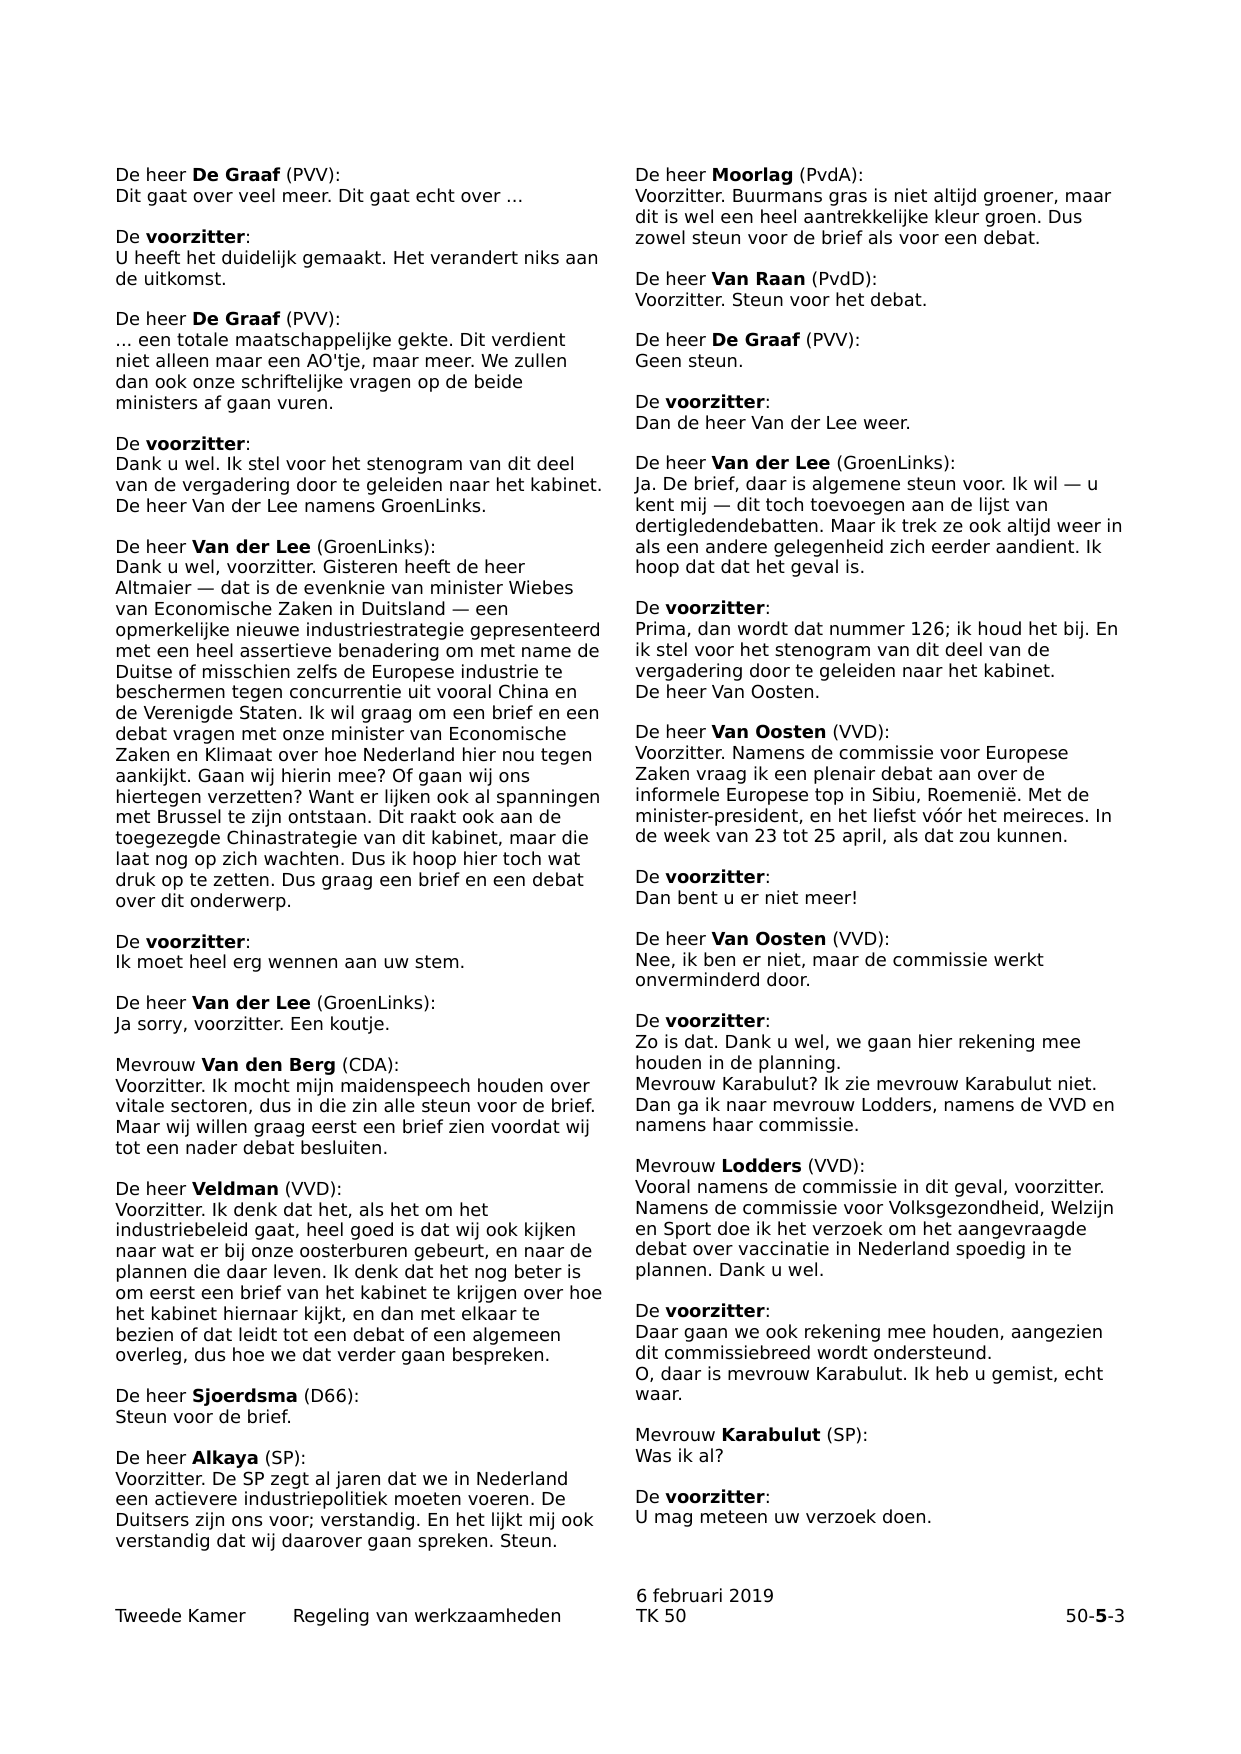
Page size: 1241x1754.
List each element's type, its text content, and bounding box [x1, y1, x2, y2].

text De heer Moorlag (PvdA): [635, 165, 1125, 186]
text De heer De Graaf (PVV): [115, 309, 605, 330]
text De voorzitter: [635, 1486, 1125, 1507]
text Mevrouw Van den Berg (CDA): [115, 1054, 605, 1075]
text De voorzitter: [115, 227, 605, 248]
text De heer Van Oosten. [635, 681, 1125, 702]
text De heer De Graaf (PVV): [635, 330, 1125, 351]
text De heer Sjoerdsma (D66): [115, 1386, 605, 1407]
text De voorzitter: [635, 867, 1125, 888]
text De voorzitter: [635, 598, 1125, 619]
text ... een totale maatschappelijke gekte. Dit verdient niet alleen maar een AO'tje, maar meer. We zullen dan ook onze schriftelijke vragen op de beide ministers af gaan vuren. [115, 330, 605, 413]
text Voorzitter. De SP zegt al jaren dat we in Nederland een actievere industriepolitiek moeten voeren. De Duitsers zijn ons voor; verstandig. En het lijkt mij ook verstandig dat wij daarover gaan spreken. Steun. [115, 1468, 605, 1552]
text Steun voor de brief. [115, 1407, 605, 1428]
text Zo is dat. Dank u wel, we gaan hier rekening mee houden in de planning. [635, 1032, 1125, 1073]
text De heer Van Raan (PvdD): [635, 268, 1125, 289]
text U mag meteen uw verzoek doen. [635, 1507, 1125, 1528]
text De heer Van der Lee (GroenLinks): [115, 537, 605, 557]
text De voorzitter: [115, 931, 605, 952]
text De heer Van Oosten (VVD): [635, 722, 1125, 743]
text Dan bent u er niet meer! [635, 888, 1125, 909]
text Voorzitter. Steun voor het debat. [635, 289, 1125, 310]
text Dan de heer Van der Lee weer. [635, 412, 1125, 433]
text Vooral namens de commissie in dit geval, voorzitter. Namens de commissie voor Volksgezondheid, Welzijn en Sport doe ik het verzoek om het aangevraagde debat over vaccinatie in Nederland spoedig in te plannen. Dank u wel. [635, 1177, 1125, 1281]
text Voorzitter. Namens de commissie voor Europese Zaken vraag ik een plenair debat aan over de informele Europese top in Sibiu, Roemenië. Met de minister-president, en het liefst vóór het meireces. In de week van 23 tot 25 april, als dat zou kunnen. [635, 743, 1125, 847]
text Geen steun. [635, 351, 1125, 372]
text Mevrouw Karabulut (SP): [635, 1425, 1125, 1446]
text De voorzitter: [635, 392, 1125, 412]
text Voorzitter. Ik mocht mijn maidenspeech houden over vitale sectoren, dus in die zin alle steun voor de brief. Maar wij willen graag eerst een brief zien voordat wij tot een nader debat besluiten. [115, 1075, 605, 1159]
text De heer Veldman (VVD): [115, 1179, 605, 1199]
text Ik moet heel erg wennen aan uw stem. [115, 952, 605, 973]
text Ja sorry, voorzitter. Een koutje. [115, 1014, 605, 1034]
text De heer Van der Lee (GroenLinks): [635, 453, 1125, 474]
text De heer Van Oosten (VVD): [635, 929, 1125, 949]
text U heeft het duidelijk gemaakt. Het verandert niks aan de uitkomst. [115, 248, 605, 289]
text De voorzitter: [635, 1011, 1125, 1032]
text De heer Van der Lee (GroenLinks): [115, 993, 605, 1014]
text De voorzitter: [635, 1301, 1125, 1322]
text Mevrouw Karabulut? Ik zie mevrouw Karabulut niet. Dan ga ik naar mevrouw Lodders, namens de VVD en namens haar commissie. [635, 1073, 1125, 1136]
text Prima, dan wordt dat nummer 126; ik houd het bij. En ik stel voor het stenogram van dit deel van de vergadering door te geleiden naar het kabinet. [635, 619, 1125, 681]
text O, daar is mevrouw Karabulut. Ik heb u gemist, echt waar. [635, 1363, 1125, 1405]
text De heer Alkaya (SP): [115, 1448, 605, 1468]
text Was ik al? [635, 1446, 1125, 1466]
text De heer Van der Lee namens GroenLinks. [115, 496, 605, 517]
text Dank u wel, voorzitter. Gisteren heeft de heer Altmaier — dat is de evenknie van minister Wiebes van Economische Zaken in Duitsland — een opmerkelijke nieuwe industriestrategie gepresenteerd met een heel assertieve benadering om met name de Duitse of misschien zelfs de Europese industrie te beschermen tegen concurrentie uit vooral China en de Verenigde Staten. Ik wil graag om een brief en een debat vragen met onze minister van Economische Zaken en Klimaat over hoe Nederland hier nou tegen aankijkt. Gaan wij hierin mee? Of gaan wij ons hiertegen verzetten? Want er lijken ook al spanningen met Brussel te zijn ontstaan. Dit raakt ook aan de toegezegde Chinastrategie van dit kabinet, maar die laat nog op zich wachten. Dus ik hoop hier toch wat druk op te zetten. Dus graag een brief en een debat over dit onderwerp. [115, 557, 605, 911]
text Nee, ik ben er niet, maar de commissie werkt onverminderd door. [635, 949, 1125, 991]
text Dank u wel. Ik stel voor het stenogram van dit deel van de vergadering door te geleiden naar het kabinet. [115, 454, 605, 496]
text Mevrouw Lodders (VVD): [635, 1156, 1125, 1177]
text Voorzitter. Buurmans gras is niet altijd groener, maar dit is wel een heel aantrekkelijke kleur groen. Dus zowel steun voor de brief als voor een debat. [635, 186, 1125, 248]
text De voorzitter: [115, 433, 605, 454]
text Voorzitter. Ik denk dat het, als het om het industriebeleid gaat, heel goed is dat wij ook kijken naar wat er bij onze oosterburen gebeurt, en naar de plannen die daar leven. Ik denk dat het nog beter is om eerst een brief van het kabinet te krijgen over hoe het kabinet hiernaar kijkt, en dan met elkaar te bezien of dat leidt tot een debat of een algemeen overleg, dus hoe we dat verder gaan bespreken. [115, 1199, 605, 1366]
text Dit gaat over veel meer. Dit gaat echt over ... [115, 186, 605, 207]
text Daar gaan we ook rekening mee houden, aangezien dit commissiebreed wordt ondersteund. [635, 1322, 1125, 1363]
text Ja. De brief, daar is algemene steun voor. Ik wil — u kent mij — dit toch toevoegen aan de lijst van dertigledendebatten. Maar ik trek ze ook altijd weer in als een andere gelegenheid zich eerder aandient. Ik hoop dat dat het geval is. [635, 474, 1125, 578]
text De heer De Graaf (PVV): [115, 165, 605, 186]
